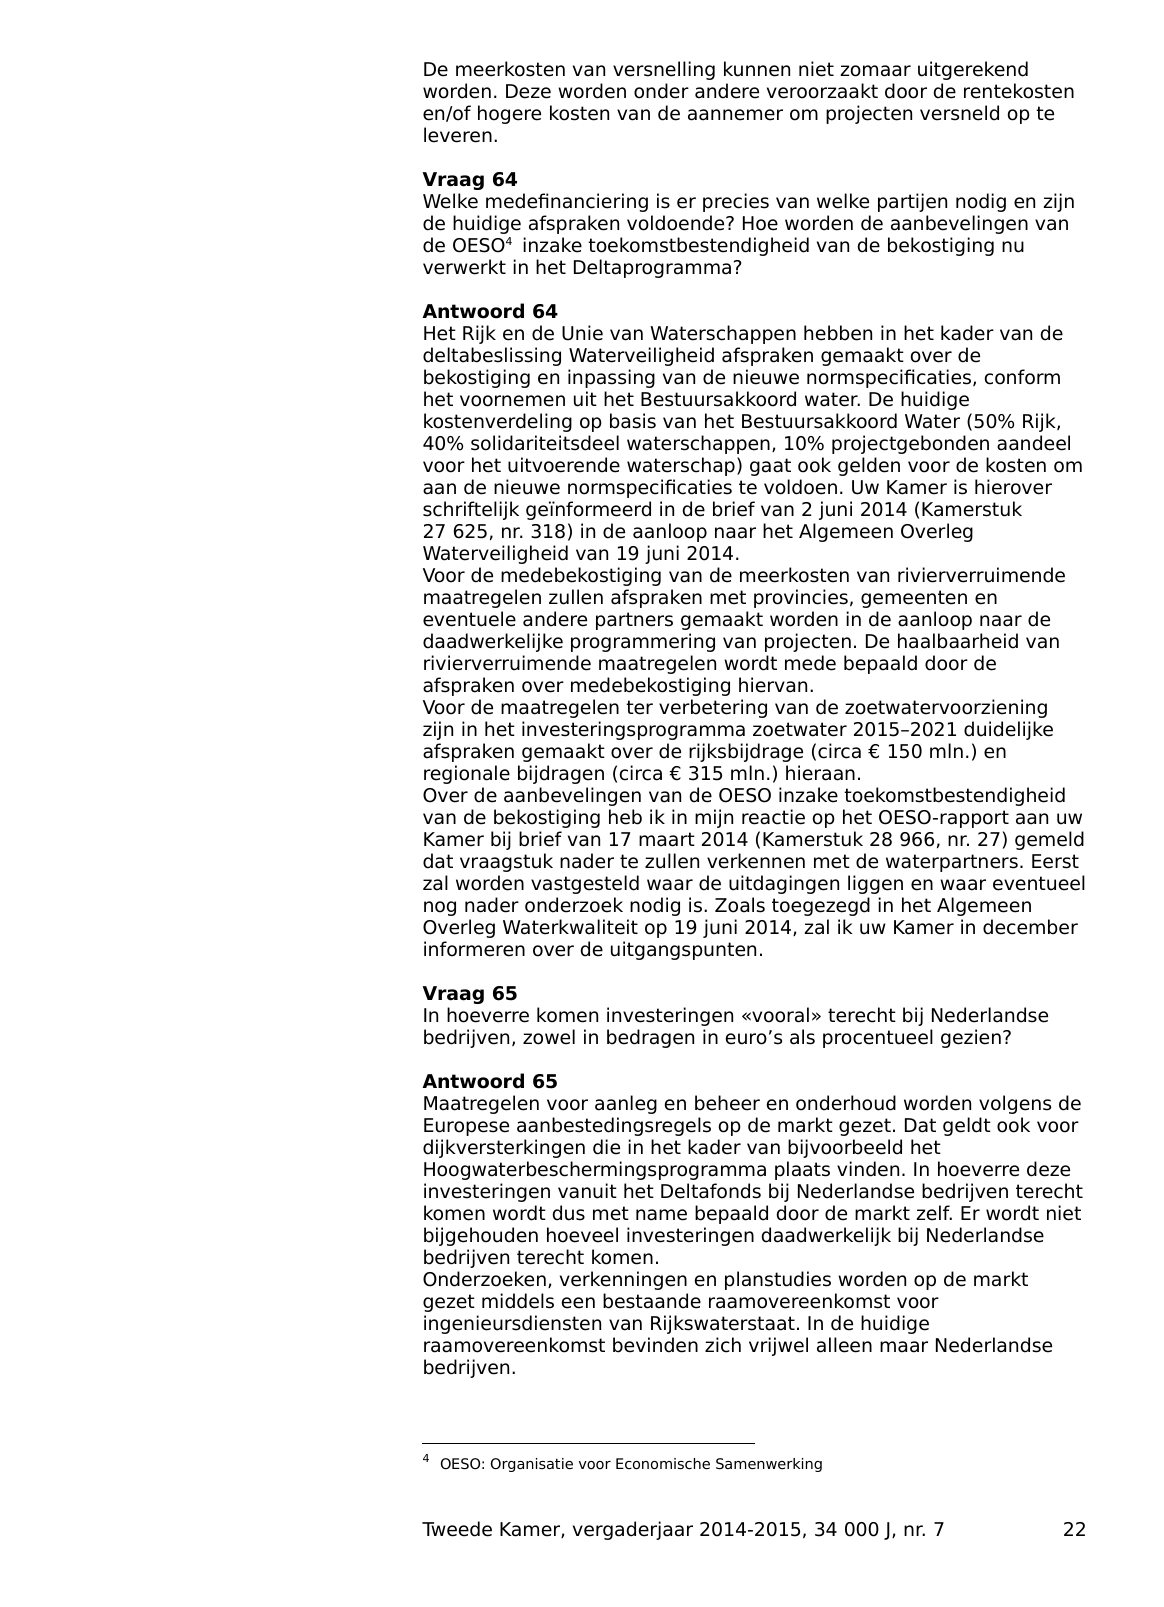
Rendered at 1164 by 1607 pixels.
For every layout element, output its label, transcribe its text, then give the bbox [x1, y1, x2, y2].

text Het Rijk en de Unie van Waterschappen hebben in het kader van de deltabeslissing Waterveiligheid afspraken gemaakt over de bekostiging en inpassing van de nieuwe normspecificaties, conform het voornemen uit het Bestuursakkoord water. De huidige kostenverdeling op basis van het Bestuursakkoord Water (50% Rijk, 40% solidariteitsdeel waterschappen, 10% projectgebonden aandeel voor het uitvoerende waterschap) gaat ook gelden voor de kosten om aan de nieuwe normspecificaties te voldoen. Uw Kamer is hierover schriftelijk geïnformeerd in de brief van 2 juni 2014 (Kamerstuk 27 625, nr. 318) in de aanloop naar het Algemeen Overleg Waterveiligheid van 19 juni 2014. [422, 323, 1087, 565]
text Voor de maatregelen ter verbetering van de zoetwatervoorziening zijn in het investeringsprogramma zoetwater 2015–2021 duidelijke afspraken gemaakt over de rijksbijdrage (circa € 150 mln.) en regionale bijdragen (circa € 315 mln.) hieraan. [422, 697, 1087, 785]
text Welke medefinanciering is er precies van welke partijen nodig en zijn de huidige afspraken voldoende? Hoe worden de aanbevelingen van de OESO inzake toekomstbestendigheid van de bekostiging nu verwerkt in het Deltaprogramma? [422, 191, 1087, 279]
text In hoeverre komen investeringen «vooral» terecht bij Nederlandse bedrijven, zowel in bedragen in euro’s als procentueel gezien? [422, 1005, 1087, 1049]
text Over de aanbevelingen van de OESO inzake toekomstbestendigheid van de bekostiging heb ik in mijn reactie op het OESO-rapport aan uw Kamer bij brief van 17 maart 2014 (Kamerstuk 28 966, nr. 27) gemeld dat vraagstuk nader te zullen verkennen met de waterpartners. Eerst zal worden vastgesteld waar de uitdagingen liggen en waar eventueel nog nader onderzoek nodig is. Zoals toegezegd in het Algemeen Overleg Waterkwaliteit op 19 juni 2014, zal ik uw Kamer in december informeren over de uitgangspunten. [422, 785, 1087, 961]
text De meerkosten van versnelling kunnen niet zomaar uitgerekend worden. Deze worden onder andere veroorzaakt door de rentekosten en/of hogere kosten van de aannemer om projecten versneld op te leveren. [422, 59, 1087, 147]
text Antwoord 65 [422, 1071, 1087, 1093]
text Vraag 64 [422, 169, 1087, 191]
text Voor de medebekostiging van de meerkosten van rivierverruimende maatregelen zullen afspraken met provincies, gemeenten en eventuele andere partners gemaakt worden in de aanloop naar de daadwerkelijke programmering van projecten. De haalbaarheid van rivierverruimende maatregelen wordt mede bepaald door de afspraken over medebekostiging hiervan. [422, 565, 1087, 697]
text Maatregelen voor aanleg en beheer en onderhoud worden volgens de Europese aanbestedingsregels op de markt gezet. Dat geldt ook voor dijkversterkingen die in het kader van bijvoorbeeld het Hoogwaterbeschermingsprogramma plaats vinden. In hoeverre deze investeringen vanuit het Deltafonds bij Nederlandse bedrijven terecht komen wordt dus met name bepaald door de markt zelf. Er wordt niet bijgehouden hoeveel investeringen daadwerkelijk bij Nederlandse bedrijven terecht komen. [422, 1093, 1087, 1269]
text Onderzoeken, verkenningen en planstudies worden op de markt gezet middels een bestaande raamovereenkomst voor ingenieursdiensten van Rijkswaterstaat. In de huidige raamovereenkomst bevinden zich vrijwel alleen maar Nederlandse bedrijven. [422, 1269, 1087, 1379]
text Antwoord 64 [422, 301, 1087, 323]
text Vraag 65 [422, 983, 1087, 1005]
text OESO: Organisatie voor Economische Samenwerking [422, 1452, 1087, 1474]
